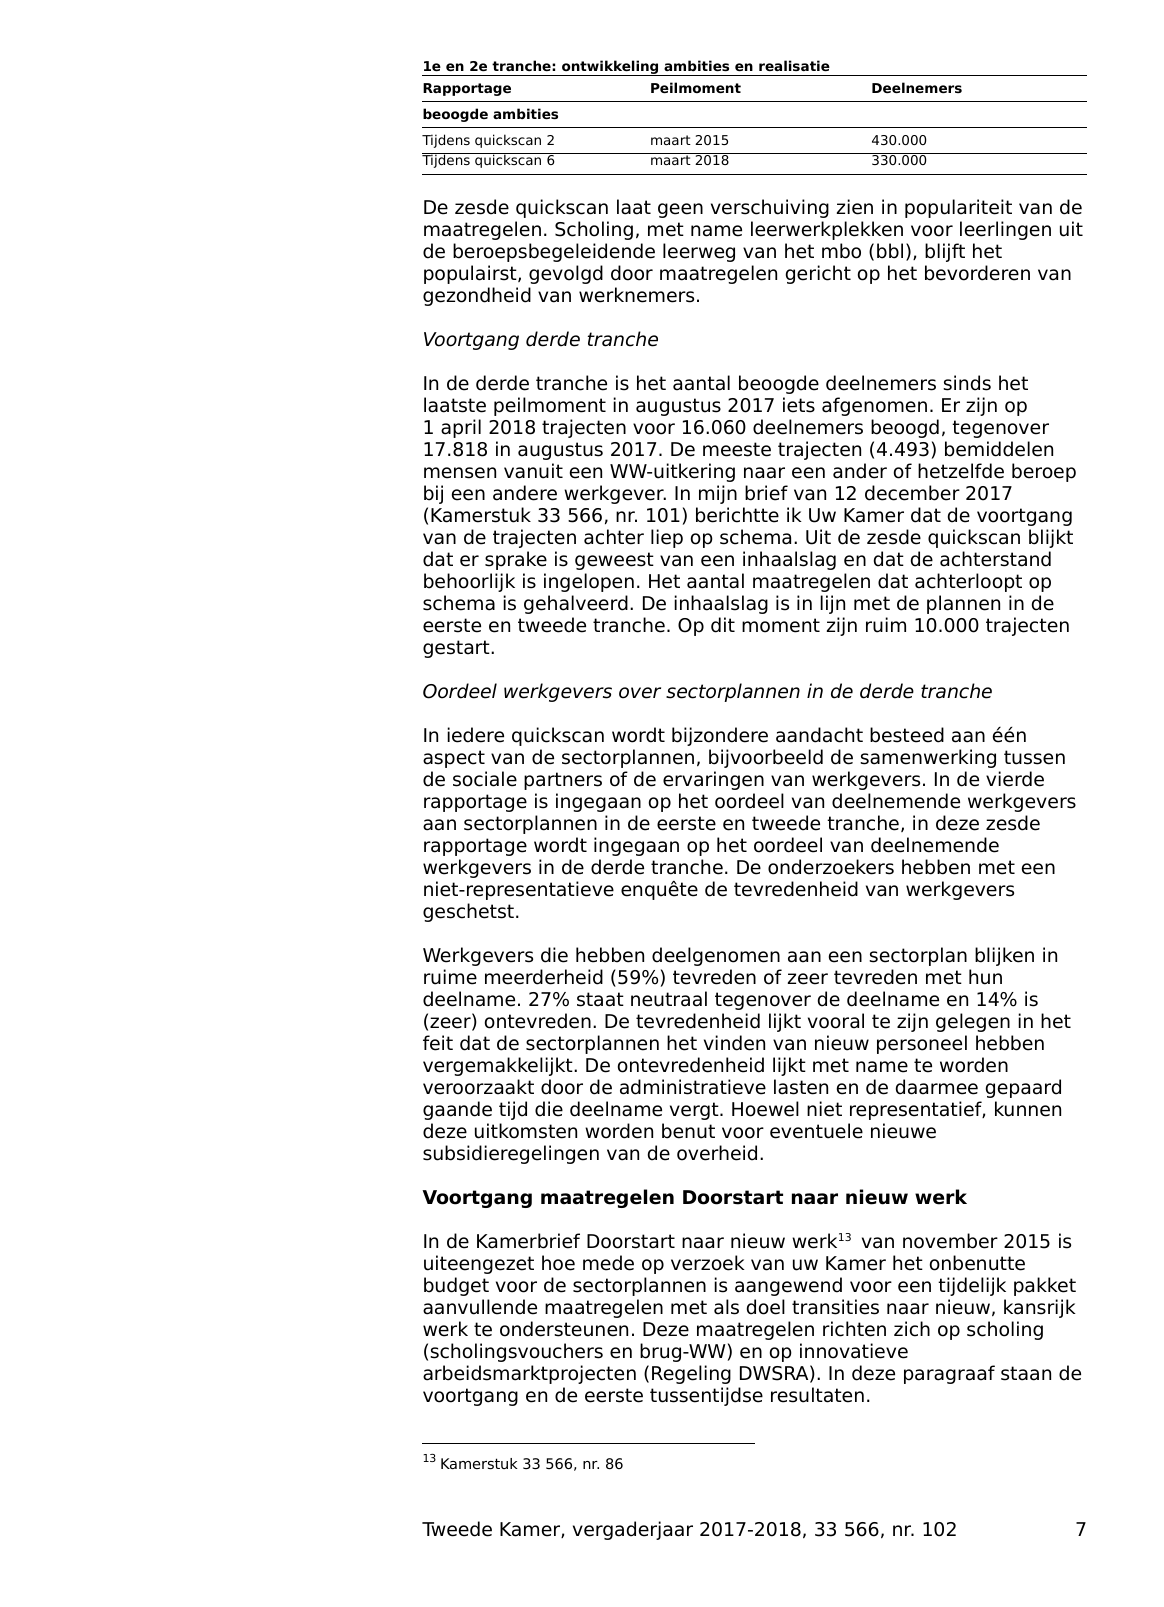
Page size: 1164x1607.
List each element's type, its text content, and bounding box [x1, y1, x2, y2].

text In de derde tranche is het aantal beoogde deelnemers sinds het laatste peilmoment in augustus 2017 iets afgenomen. Er zijn op 1 april 2018 trajecten voor 16.060 deelnemers beoogd, tegenover 17.818 in augustus 2017. De meeste trajecten (4.493) bemiddelen mensen vanuit een WW-uitkering naar een ander of hetzelfde beroep bij een andere werkgever. In mijn brief van 12 december 2017 (Kamerstuk 33 566, nr. 101) berichtte ik Uw Kamer dat de voortgang van de trajecten achter liep op schema. Uit de zesde quickscan blijkt dat er sprake is geweest van een inhaalslag en dat de achterstand behoorlijk is ingelopen. Het aantal maatregelen dat achterloopt op schema is gehalveerd. De inhaalslag is in lijn met de plannen in de eerste en tweede tranche. Op dit moment zijn ruim 10.000 trajecten gestart. [422, 373, 1087, 659]
text De zesde quickscan laat geen verschuiving zien in populariteit van de maatregelen. Scholing, met name leerwerkplekken voor leerlingen uit de beroepsbegeleidende leerweg van het mbo (bbl), blijft het populairst, gevolgd door maatregelen gericht op het bevorderen van gezondheid van werknemers. [422, 197, 1087, 307]
table_cell beoogde ambities [422, 102, 1087, 127]
table_cell maart 2018 [644, 154, 865, 174]
table_header 1e en 2e tranche: ontwikkeling ambities en realisatie [422, 59, 1087, 75]
text Werkgevers die hebben deelgenomen aan een sectorplan blijken in ruime meerderheid (59%) tevreden of zeer tevreden met hun deelname. 27% staat neutraal tegenover de deelname en 14% is (zeer) ontevreden. De tevredenheid lijkt vooral te zijn gelegen in het feit dat de sectorplannen het vinden van nieuw personeel hebben vergemakkelijkt. De ontevredenheid lijkt met name te worden veroorzaakt door de administratieve lasten en de daarmee gepaard gaande tijd die deelname vergt. Hoewel niet representatief, kunnen deze uitkomsten worden benut voor eventuele nieuwe subsidieregelingen van de overheid. [422, 945, 1087, 1165]
subtitle Voortgang derde tranche [422, 329, 1087, 351]
table_cell Deelnemers [865, 76, 1087, 101]
table_cell maart 2015 [644, 128, 865, 153]
table_cell Tijdens quickscan 6 [422, 154, 644, 174]
table_cell 330.000 [865, 154, 1087, 174]
text Kamerstuk 33 566, nr. 86 [422, 1452, 1087, 1474]
table_cell 430.000 [865, 128, 1087, 153]
table_cell Tijdens quickscan 2 [422, 128, 644, 153]
table_cell Peilmoment [644, 76, 865, 101]
table_cell Rapportage [422, 76, 644, 101]
text In de Kamerbrief Doorstart naar nieuw werk van november 2015 is uiteengezet hoe mede op verzoek van uw Kamer het onbenutte budget voor de sectorplannen is aangewend voor een tijdelijk pakket aanvullende maatregelen met als doel transities naar nieuw, kansrijk werk te ondersteunen. Deze maatregelen richten zich op scholing (scholingsvouchers en brug-WW) en op innovatieve arbeidsmarktprojecten (Regeling DWSRA). In deze paragraaf staan de voortgang en de eerste tussentijdse resultaten. [422, 1231, 1087, 1407]
text In iedere quickscan wordt bijzondere aandacht besteed aan één aspect van de sectorplannen, bijvoorbeeld de samenwerking tussen de sociale partners of de ervaringen van werkgevers. In de vierde rapportage is ingegaan op het oordeel van deelnemende werkgevers aan sectorplannen in de eerste en tweede tranche, in deze zesde rapportage wordt ingegaan op het oordeel van deelnemende werkgevers in de derde tranche. De onderzoekers hebben met een niet-representatieve enquête de tevredenheid van werkgevers geschetst. [422, 725, 1087, 923]
subtitle Oordeel werkgevers over sectorplannen in de derde tranche [422, 681, 1087, 703]
subtitle Voortgang maatregelen Doorstart naar nieuw werk [422, 1187, 1087, 1209]
